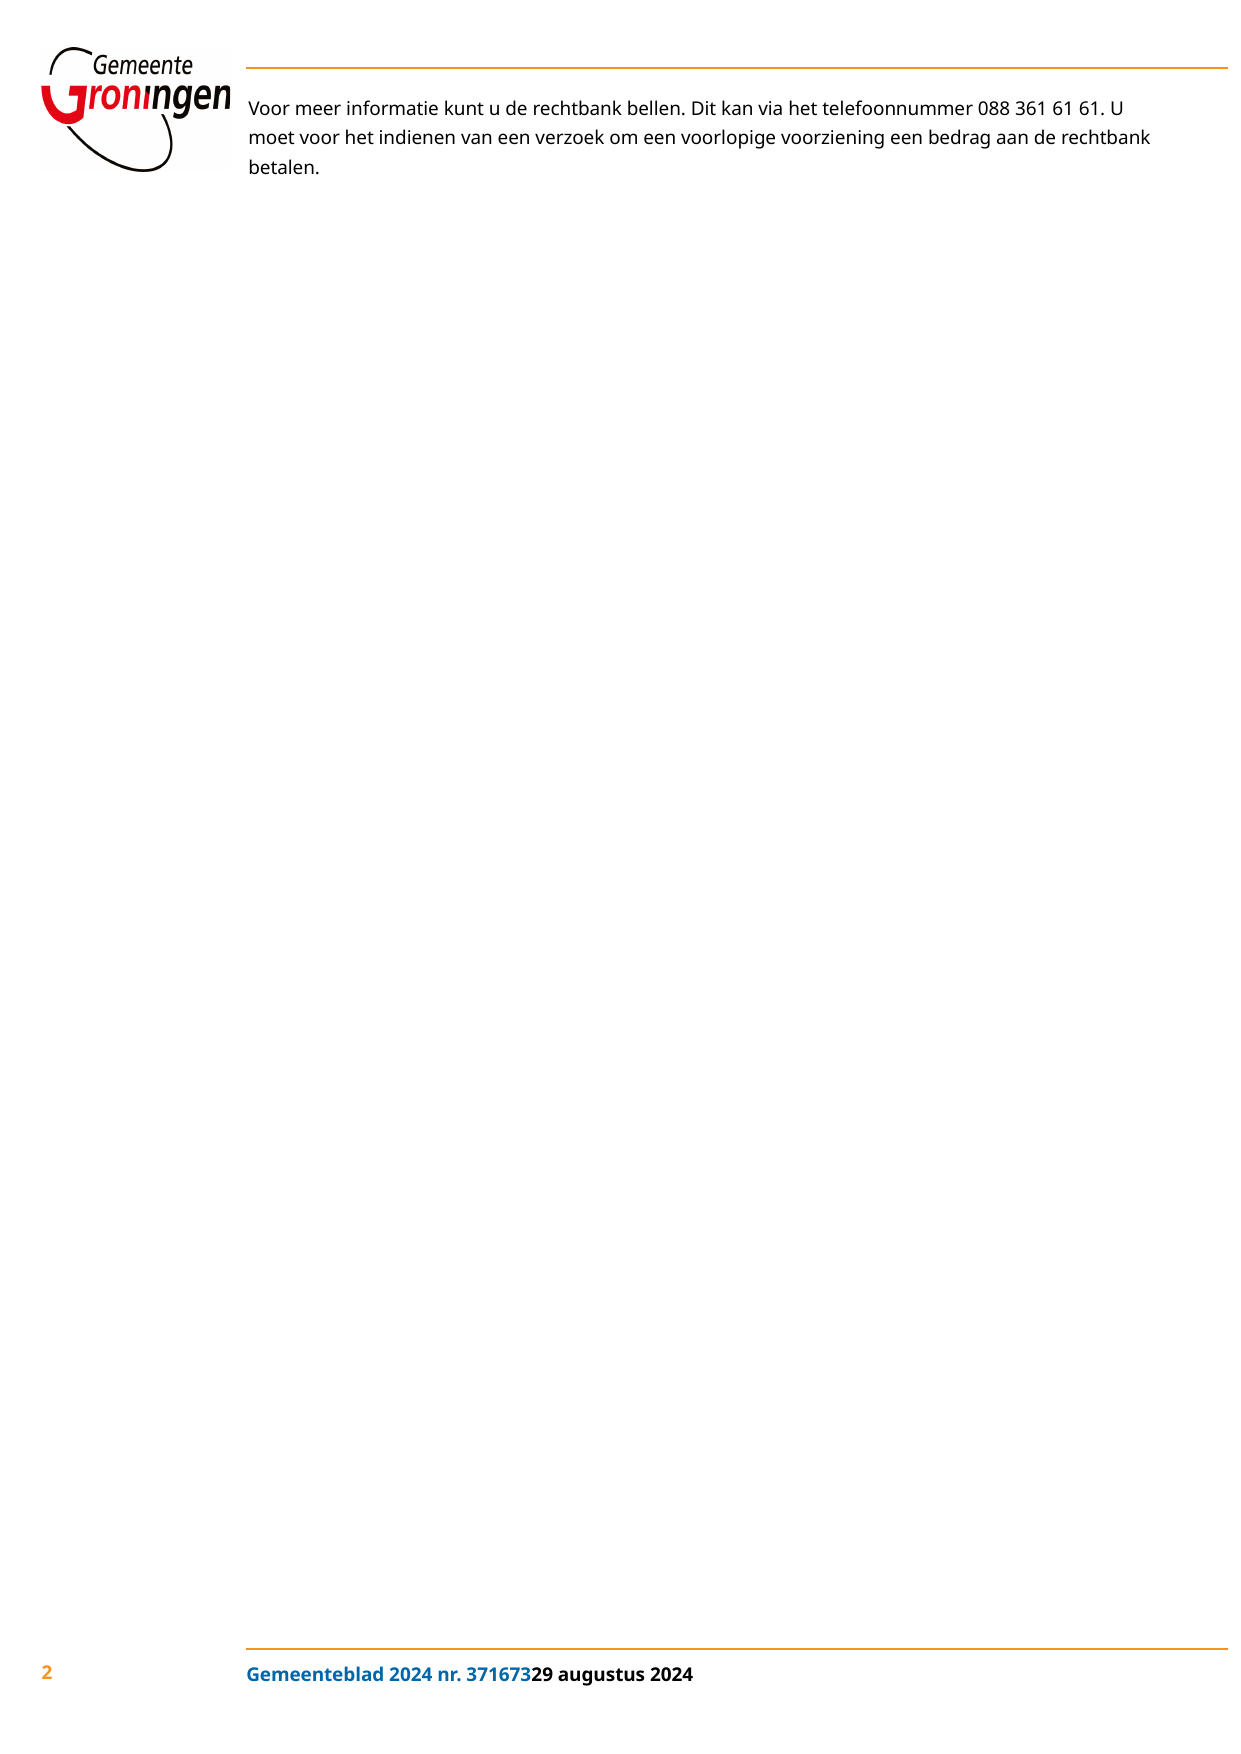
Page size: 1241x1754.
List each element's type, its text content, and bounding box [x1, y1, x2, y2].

picture [41, 47, 231, 172]
text Voor meer informatie kunt u de rechtbank bellen. Dit kan via het telefoonnummer 088 361 61 61. U moet voor het indienen van een verzoek om een voorlopige voorziening een bedrag aan de rechtbank betalen. [248, 95, 1152, 180]
